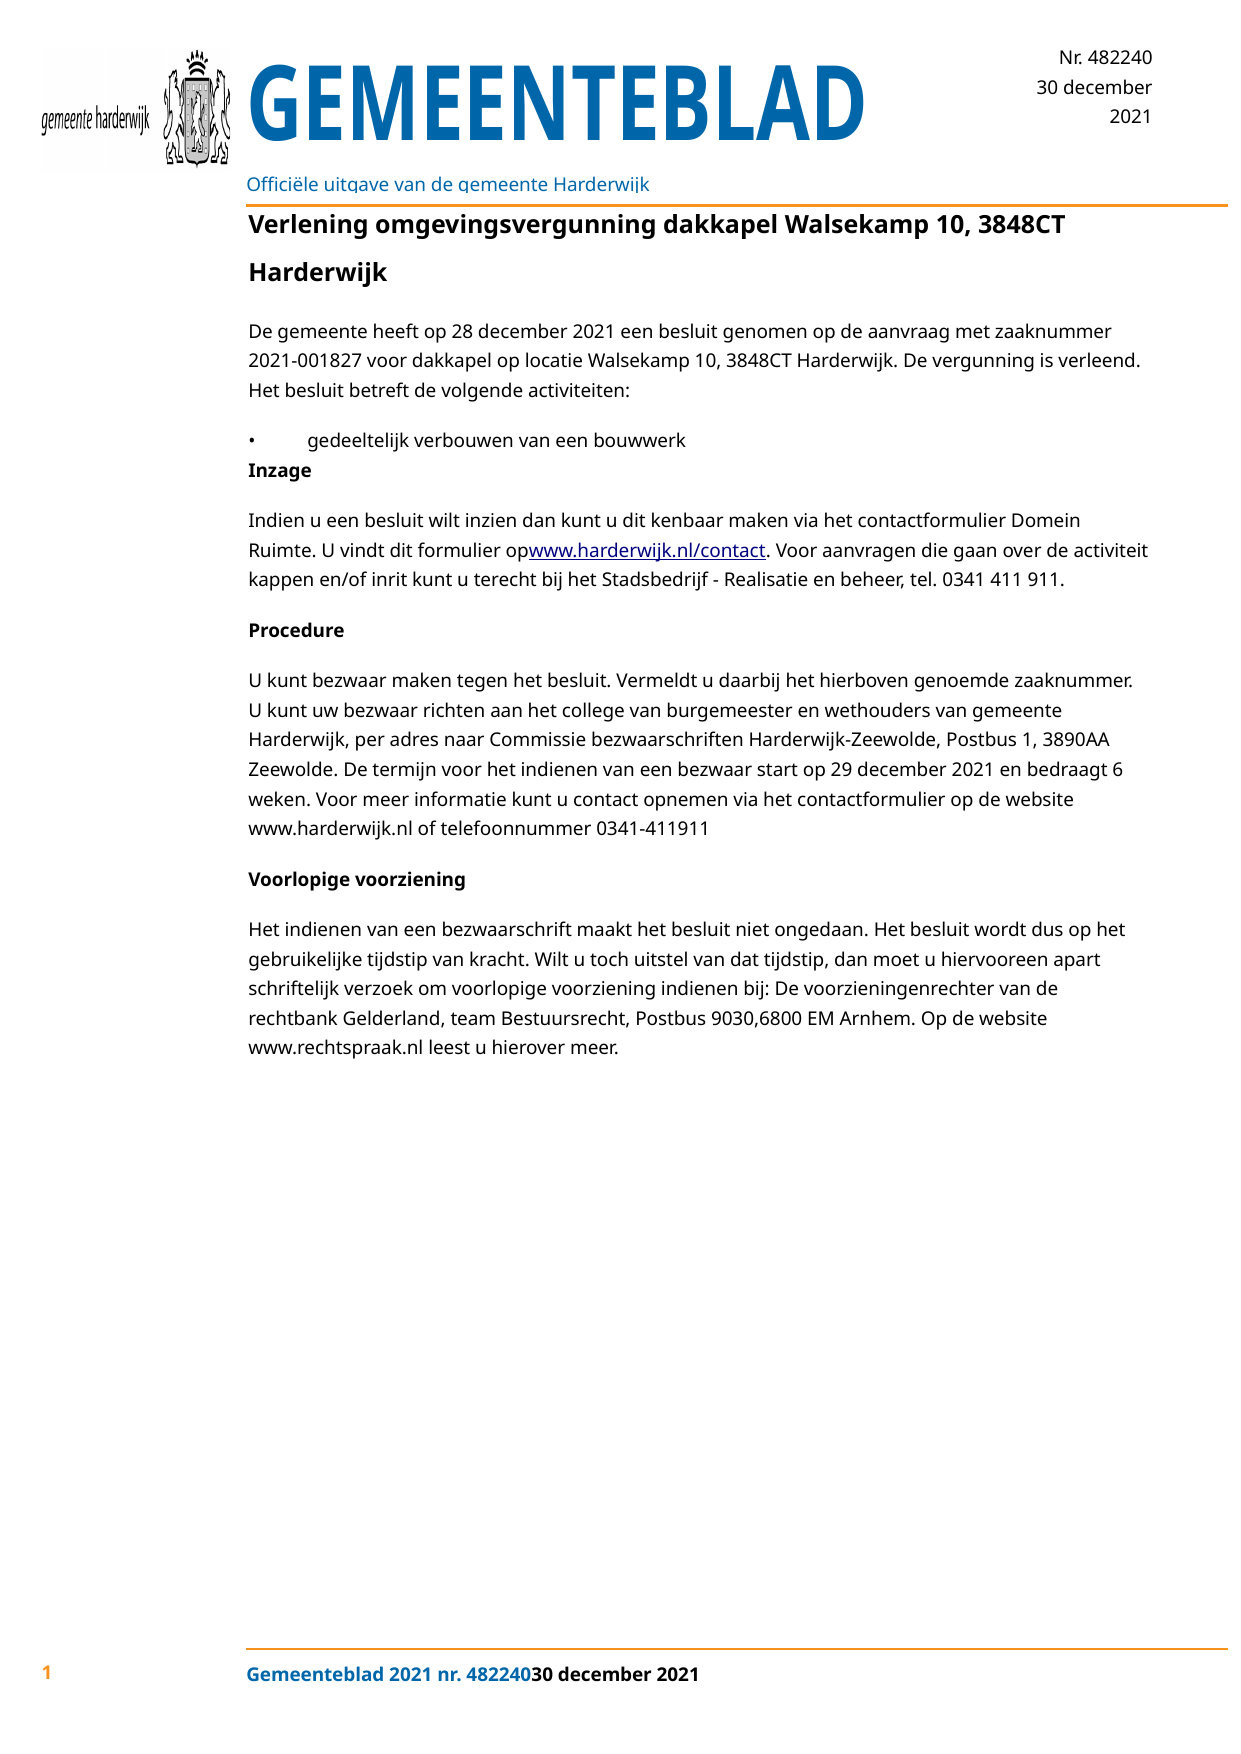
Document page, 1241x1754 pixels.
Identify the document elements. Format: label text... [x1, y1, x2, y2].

text Verlening omgevingsvergunning dakkapel Walsekamp 10, 3848CT Harderwijk [248, 207, 1152, 288]
text De gemeente heeft op 28 december 2021 een besluit genomen op de aanvraag met zaaknummer 2021-001827 voor dakkapel op locatie Walsekamp 10, 3848CT Harderwijk. De vergunning is verleend. Het besluit betreft de volgende activiteiten: [248, 318, 1152, 403]
picture [41, 47, 231, 172]
list gedeeltelijk verbouwen van een bouwwerk [248, 427, 1152, 453]
text Inzage [248, 457, 1152, 483]
text Procedure [248, 617, 1152, 643]
text Het indienen van een bezwaarschrift maakt het besluit niet ongedaan. Het besluit wordt dus op het gebruikelijke tijdstip van kracht. Wilt u toch uitstel van dat tijdstip, dan moet u hiervooreen apart schriftelijk verzoek om voorlopige voorziening indienen bij: De voorzieningenrechter van de rechtbank Gelderland, team Bestuursrecht, Postbus 9030,6800 EM Arnhem. Op de website www.rechtspraak.nl leest u hierover meer. [248, 916, 1152, 1060]
text Indien u een besluit wilt inzien dan kunt u dit kenbaar maken via het contactformulier Domein Ruimte. U vindt dit formulier opwww.harderwijk.nl/contact. Voor aanvragen die gaan over de activiteit kappen en/of inrit kunt u terecht bij het Stadsbedrijf - Realisatie en beheer, tel. 0341 411 911. [248, 507, 1152, 592]
text U kunt bezwaar maken tegen het besluit. Vermeldt u daarbij het hierboven genoemde zaaknummer. U kunt uw bezwaar richten aan het college van burgemeester en wethouders van gemeente Harderwijk, per adres naar Commissie bezwaarschriften Harderwijk-Zeewolde, Postbus 1, 3890AA Zeewolde. De termijn voor het indienen van een bezwaar start op 29 december 2021 en bedraagt 6 weken. Voor meer informatie kunt u contact opnemen via het contactformulier op de website www.harderwijk.nl of telefoonnummer 0341-411911 [248, 667, 1152, 841]
text Voorlopige voorziening [248, 866, 1152, 892]
